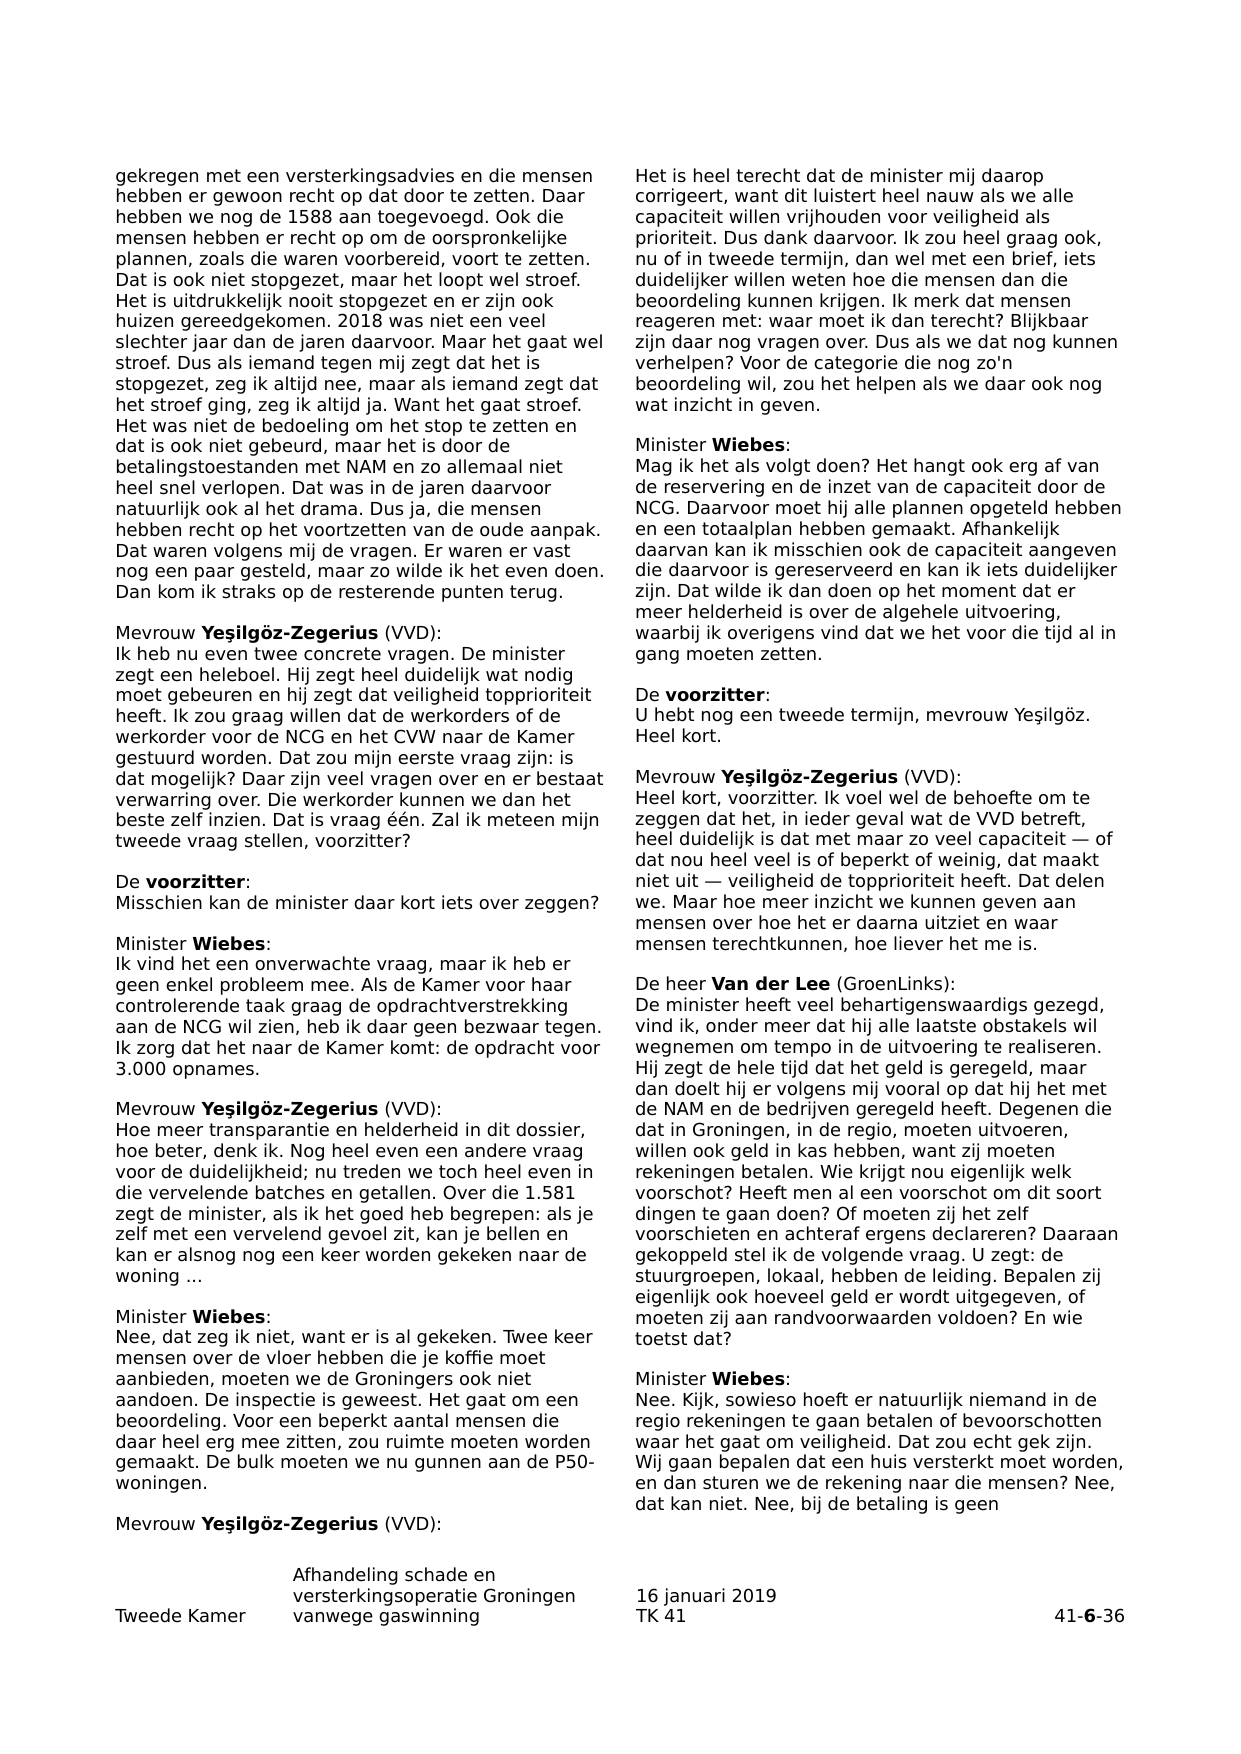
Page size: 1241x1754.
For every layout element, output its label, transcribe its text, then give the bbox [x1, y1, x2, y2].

text Mevrouw Yeşilgöz-Zegerius (VVD): [635, 767, 1125, 787]
text Hoe meer transparantie en helderheid in dit dossier, hoe beter, denk ik. Nog heel even een andere vraag voor de duidelijkheid; nu treden we toch heel even in die vervelende batches en getallen. Over die 1.581 zegt de minister, als ik het goed heb begrepen: als je zelf met een vervelend gevoel zit, kan je bellen en kan er alsnog nog een keer worden gekeken naar de woning ... [115, 1120, 605, 1287]
text Heel kort, voorzitter. Ik voel wel de behoefte om te zeggen dat het, in ieder geval wat de VVD betreft, heel duidelijk is dat met maar zo veel capaciteit — of dat nou heel veel is of beperkt of weinig, dat maakt niet uit — veiligheid de topprioriteit heeft. Dat delen we. Maar hoe meer inzicht we kunnen geven aan mensen over hoe het er daarna uitziet en waar mensen terechtkunnen, hoe liever het me is. [635, 787, 1125, 954]
text Misschien kan de minister daar kort iets over zeggen? [115, 893, 605, 913]
text Het is heel terecht dat de minister mij daarop corrigeert, want dit luistert heel nauw als we alle capaciteit willen vrijhouden voor veiligheid als prioriteit. Dus dank daarvoor. Ik zou heel graag ook, nu of in tweede termijn, dan wel met een brief, iets duidelijker willen weten hoe die mensen dan die beoordeling kunnen krijgen. Ik merk dat mensen reageren met: waar moet ik dan terecht? Blijkbaar zijn daar nog vragen over. Dus als we dat nog kunnen verhelpen? Voor de categorie die nog zo'n beoordeling wil, zou het helpen als we daar ook nog wat inzicht in geven. [635, 165, 1125, 415]
text Mevrouw Yeşilgöz-Zegerius (VVD): [115, 1099, 605, 1120]
text Minister Wiebes: [635, 1369, 1125, 1390]
text Minister Wiebes: [115, 1307, 605, 1327]
text De heer Van der Lee (GroenLinks): [635, 974, 1125, 995]
text De voorzitter: [635, 684, 1125, 705]
text Mag ik het als volgt doen? Het hangt ook erg af van de reservering en de inzet van de capaciteit door de NCG. Daarvoor moet hij alle plannen opgeteld hebben en een totaalplan hebben gemaakt. Afhankelijk daarvan kan ik misschien ook de capaciteit aangeven die daarvoor is gereserveerd en kan ik iets duidelijker zijn. Dat wilde ik dan doen op het moment dat er meer helderheid is over de algehele uitvoering, waarbij ik overigens vind dat we het voor die tijd al in gang moeten zetten. [635, 456, 1125, 664]
text Mevrouw Yeşilgöz-Zegerius (VVD): [115, 623, 605, 643]
text Minister Wiebes: [115, 933, 605, 954]
text Nee, dat zeg ik niet, want er is al gekeken. Twee keer mensen over de vloer hebben die je koffie moet aanbieden, moeten we de Groningers ook niet aandoen. De inspectie is geweest. Het gaat om een beoordeling. Voor een beperkt aantal mensen die daar heel erg mee zitten, zou ruimte moeten worden gemaakt. De bulk moeten we nu gunnen aan de P50-woningen. [115, 1327, 605, 1494]
text De minister heeft veel behartigenswaardigs gezegd, vind ik, onder meer dat hij alle laatste obstakels wil wegnemen om tempo in de uitvoering te realiseren. Hij zegt de hele tijd dat het geld is geregeld, maar dan doelt hij er volgens mij vooral op dat hij het met de NAM en de bedrijven geregeld heeft. Degenen die dat in Groningen, in de regio, moeten uitvoeren, willen ook geld in kas hebben, want zij moeten rekeningen betalen. Wie krijgt nou eigenlijk welk voorschot? Heeft men al een voorschot om dit soort dingen te gaan doen? Of moeten zij het zelf voorschieten en achteraf ergens declareren? Daaraan gekoppeld stel ik de volgende vraag. U zegt: de stuurgroepen, lokaal, hebben de leiding. Bepalen zij eigenlijk ook hoeveel geld er wordt uitgegeven, of moeten zij aan randvoorwaarden voldoen? En wie toetst dat? [635, 995, 1125, 1349]
text Ik vind het een onverwachte vraag, maar ik heb er geen enkel probleem mee. Als de Kamer voor haar controlerende taak graag de opdrachtverstrekking aan de NCG wil zien, heb ik daar geen bezwaar tegen. Ik zorg dat het naar de Kamer komt: de opdracht voor 3.000 opnames. [115, 954, 605, 1079]
text Nee. Kijk, sowieso hoeft er natuurlijk niemand in de regio rekeningen te gaan betalen of bevoorschotten waar het gaat om veiligheid. Dat zou echt gek zijn. Wij gaan bepalen dat een huis versterkt moet worden, en dan sturen we de rekening naar die mensen? Nee, dat kan niet. Nee, bij de betaling is geen [635, 1390, 1125, 1515]
text De voorzitter: [115, 872, 605, 893]
text gekregen met een versterkingsadvies en die mensen hebben er gewoon recht op dat door te zetten. Daar hebben we nog de 1588 aan toegevoegd. Ook die mensen hebben er recht op om de oorspronkelijke plannen, zoals die waren voorbereid, voort te zetten. Dat is ook niet stopgezet, maar het loopt wel stroef. Het is uitdrukkelijk nooit stopgezet en er zijn ook huizen gereedgekomen. 2018 was niet een veel slechter jaar dan de jaren daarvoor. Maar het gaat wel stroef. Dus als iemand tegen mij zegt dat het is stopgezet, zeg ik altijd nee, maar als iemand zegt dat het stroef ging, zeg ik altijd ja. Want het gaat stroef. Het was niet de bedoeling om het stop te zetten en dat is ook niet gebeurd, maar het is door de betalingstoestanden met NAM en zo allemaal niet heel snel verlopen. Dat was in de jaren daarvoor natuurlijk ook al het drama. Dus ja, die mensen hebben recht op het voortzetten van de oude aanpak. [115, 165, 605, 540]
text Ik heb nu even twee concrete vragen. De minister zegt een heleboel. Hij zegt heel duidelijk wat nodig moet gebeuren en hij zegt dat veiligheid topprioriteit heeft. Ik zou graag willen dat de werkorders of de werkorder voor de NCG en het CVW naar de Kamer gestuurd worden. Dat zou mijn eerste vraag zijn: is dat mogelijk? Daar zijn veel vragen over en er bestaat verwarring over. Die werkorder kunnen we dan het beste zelf inzien. Dat is vraag één. Zal ik meteen mijn tweede vraag stellen, voorzitter? [115, 643, 605, 852]
text Mevrouw Yeşilgöz-Zegerius (VVD): [115, 1514, 605, 1535]
text Minister Wiebes: [635, 435, 1125, 456]
text U hebt nog een tweede termijn, mevrouw Yeşilgöz. Heel kort. [635, 705, 1125, 747]
text Dat waren volgens mij de vragen. Er waren er vast nog een paar gesteld, maar zo wilde ik het even doen. Dan kom ik straks op de resterende punten terug. [115, 540, 605, 603]
